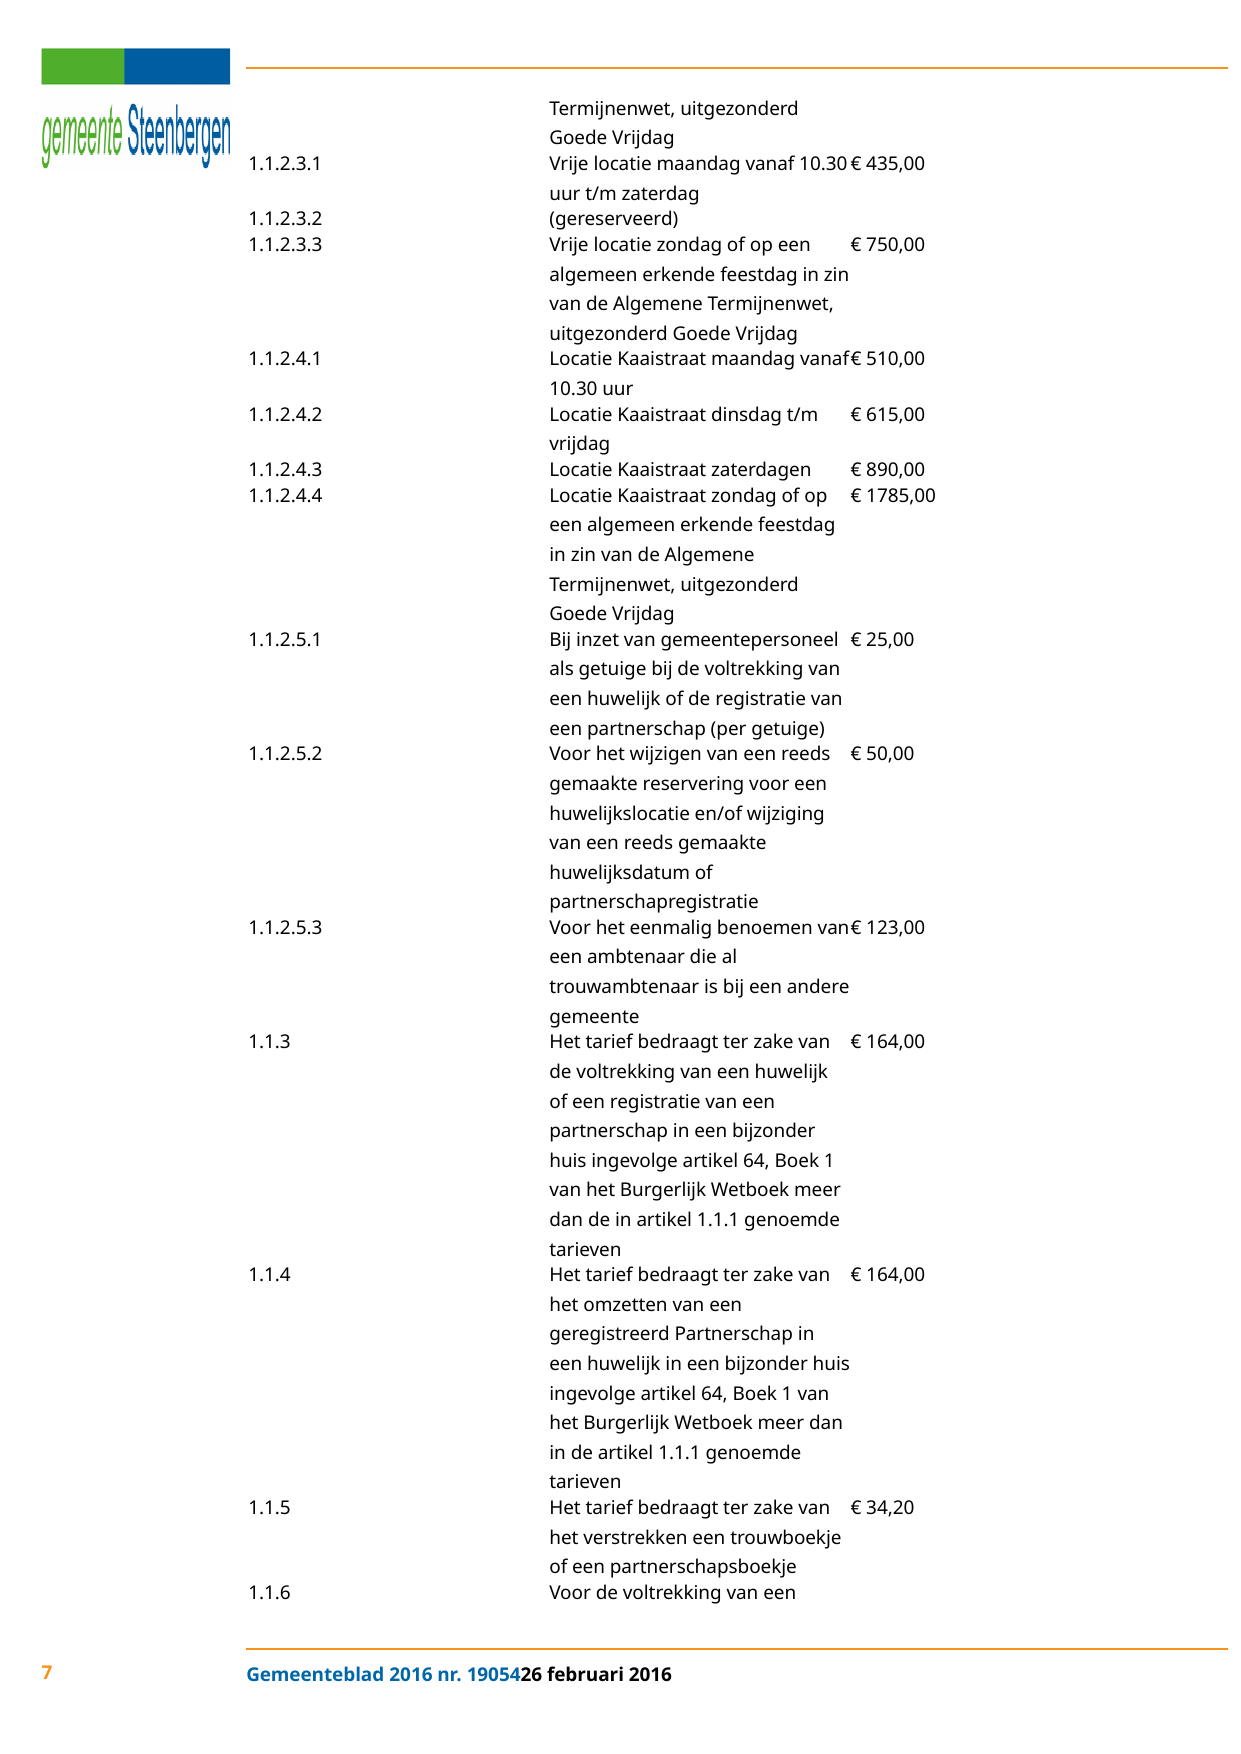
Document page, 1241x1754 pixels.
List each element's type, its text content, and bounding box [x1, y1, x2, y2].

table_cell 1.1.2.3.2 [248, 205, 549, 231]
table_cell Voor de voltrekking van een [549, 1579, 850, 1605]
table_cell € 615,00 [850, 401, 1152, 456]
table_cell [850, 1579, 1152, 1605]
table_cell € 510,00 [850, 346, 1152, 401]
table_cell Het tarief bedraagt ter zake van de voltrekking van een huwelijk of een registratie van een partnerschap in een bijzonder huis ingevolge artikel 64, Boek 1 van het Burgerlijk Wetboek meer dan de in artikel 1.1.1 genoemde tarieven [549, 1029, 850, 1261]
table_cell 1.1.2.4.4 [248, 482, 549, 626]
table_cell 1.1.6 [248, 1579, 549, 1605]
table_cell € 34,20 [850, 1494, 1152, 1579]
table_cell 1.1.2.4.1 [248, 346, 549, 401]
table_cell Locatie Kaaistraat maandag vanaf 10.30 uur [549, 346, 850, 401]
table_cell Het tarief bedraagt ter zake van het omzetten van een geregistreerd Partnerschap in een huwelijk in een bijzonder huis ingevolge artikel 64, Boek 1 van het Burgerlijk Wetboek meer dan in de artikel 1.1.1 genoemde tarieven [549, 1261, 850, 1494]
table_cell 1.1.2.3.3 [248, 231, 549, 346]
table_cell Locatie Kaaistraat zondag of op een algemeen erkende feestdag in zin van de Algemene Termijnenwet, uitgezonderd Goede Vrijdag [549, 482, 850, 626]
table_cell 1.1.2.5.1 [248, 626, 549, 741]
table_cell € 1785,00 [850, 482, 1152, 626]
table_cell € 164,00 [850, 1261, 1152, 1494]
table_cell € 25,00 [850, 626, 1152, 741]
picture [41, 47, 231, 172]
table_cell 1.1.2.4.3 [248, 456, 549, 482]
table_cell 1.1.3 [248, 1029, 549, 1261]
table_cell € 50,00 [850, 741, 1152, 914]
table_cell [850, 95, 1152, 150]
table_cell 1.1.2.5.3 [248, 914, 549, 1029]
table_cell Vrije locatie zondag of op een algemeen erkende feestdag in zin van de Algemene Termijnenwet, uitgezonderd Goede Vrijdag [549, 231, 850, 346]
table_cell 1.1.5 [248, 1494, 549, 1579]
table_cell Bij inzet van gemeentepersoneel als getuige bij de voltrekking van een huwelijk of de registratie van een partnerschap (per getuige) [549, 626, 850, 741]
table_cell € 890,00 [850, 456, 1152, 482]
table_cell Locatie Kaaistraat dinsdag t/m vrijdag [549, 401, 850, 456]
table_cell Voor het eenmalig benoemen van een ambtenaar die al trouwambtenaar is bij een andere gemeente [549, 914, 850, 1029]
table_cell € 435,00 [850, 150, 1152, 205]
table_cell Termijnenwet, uitgezonderd Goede Vrijdag [549, 95, 850, 150]
table_cell Vrije locatie maandag vanaf 10.30 uur t/m zaterdag [549, 150, 850, 205]
table_cell 1.1.2.5.2 [248, 741, 549, 914]
table_cell [850, 205, 1152, 231]
table_cell 1.1.4 [248, 1261, 549, 1494]
table_cell (gereserveerd) [549, 205, 850, 231]
table_cell [248, 95, 549, 150]
table_cell 1.1.2.3.1 [248, 150, 549, 205]
table_cell € 750,00 [850, 231, 1152, 346]
table_cell € 164,00 [850, 1029, 1152, 1261]
table_cell € 123,00 [850, 914, 1152, 1029]
table_cell 1.1.2.4.2 [248, 401, 549, 456]
table_cell Locatie Kaaistraat zaterdagen [549, 456, 850, 482]
table_cell Voor het wijzigen van een reeds gemaakte reservering voor een huwelijkslocatie en/of wijziging van een reeds gemaakte huwelijksdatum of partnerschapregistratie [549, 741, 850, 914]
table_cell Het tarief bedraagt ter zake van het verstrekken een trouwboekje of een partnerschapsboekje [549, 1494, 850, 1579]
